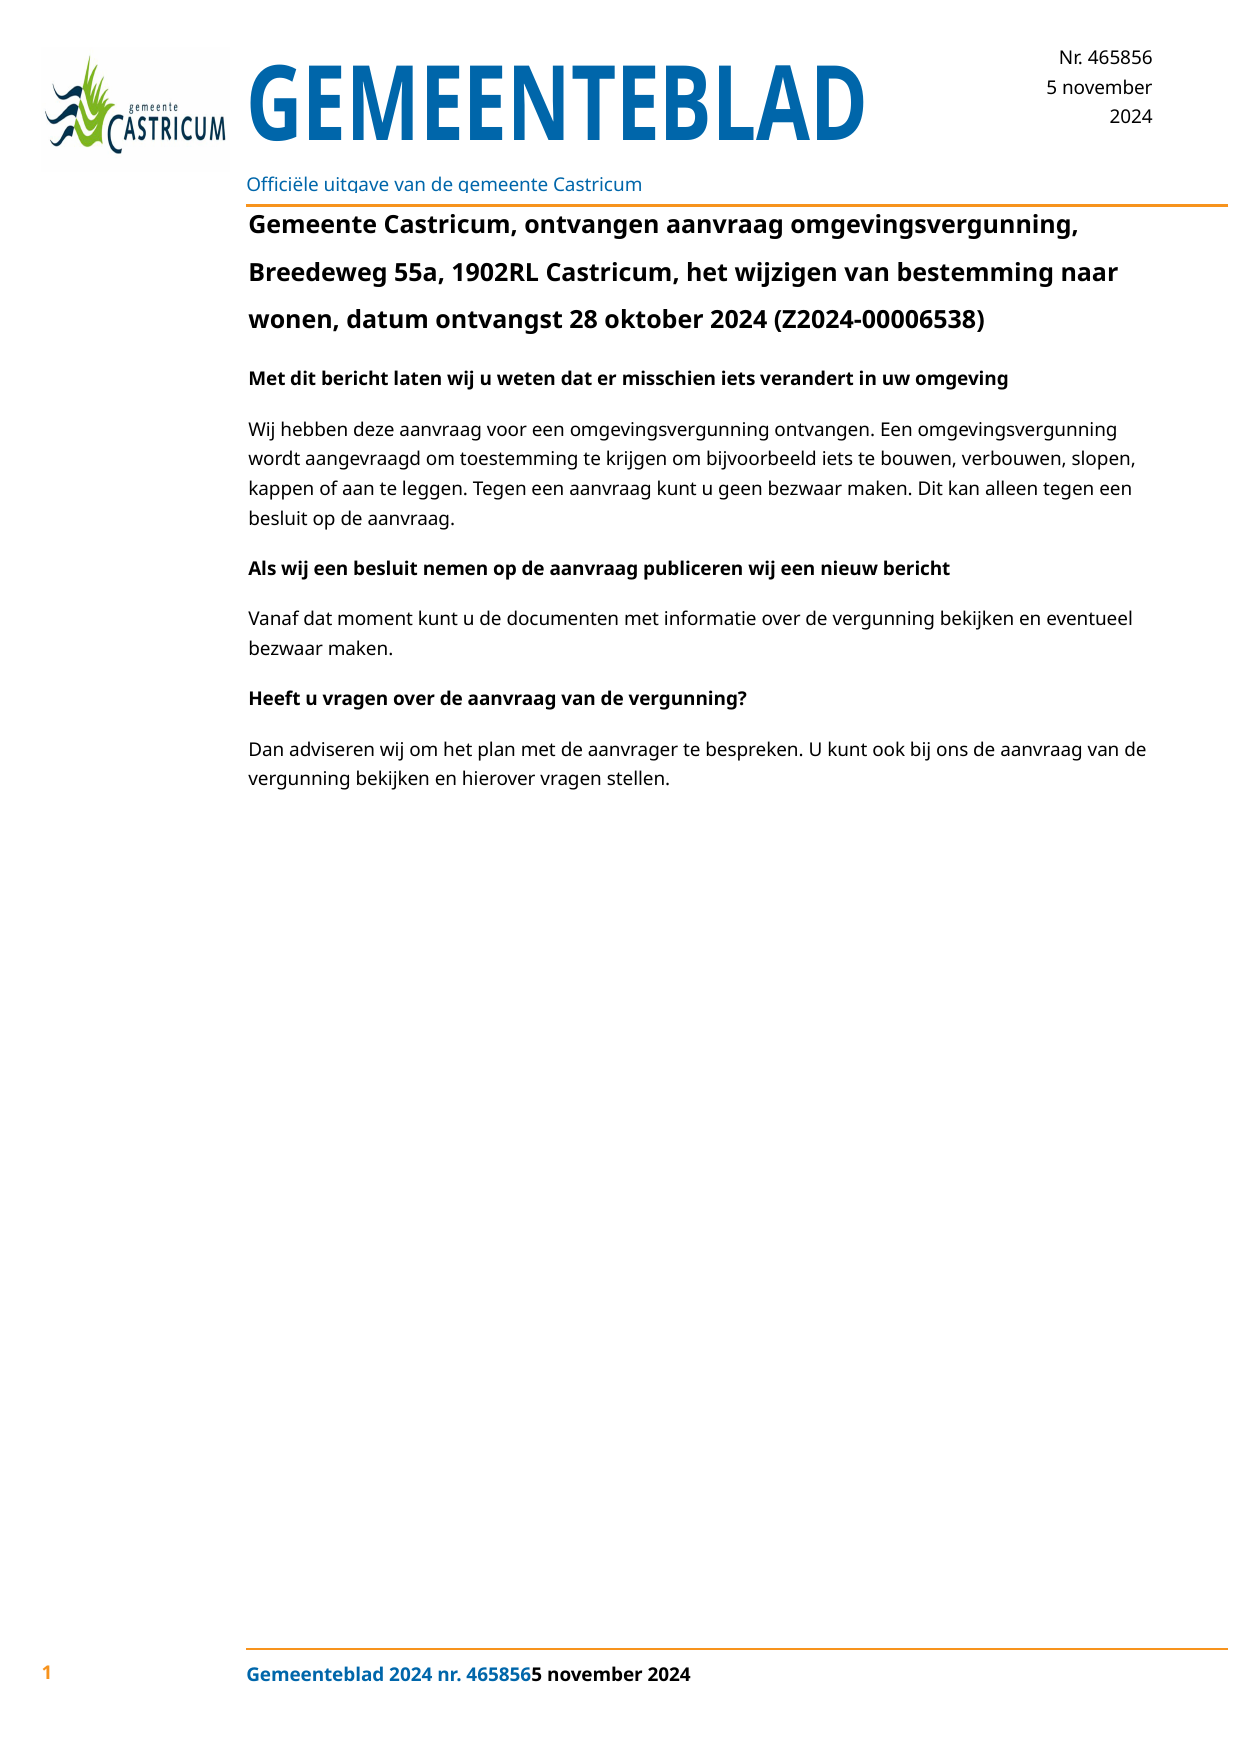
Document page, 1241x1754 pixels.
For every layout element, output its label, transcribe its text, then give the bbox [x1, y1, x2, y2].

text Dan adviseren wij om het plan met de aanvrager te bespreken. U kunt ook bij ons de aanvraag van de vergunning bekijken en hierover vragen stellen. [248, 736, 1152, 791]
text Heeft u vragen over de aanvraag van de vergunning? [248, 686, 1152, 711]
text Wij hebben deze aanvraag voor een omgevingsvergunning ontvangen. Een omgevingsvergunning wordt aangevraagd om toestemming te krijgen om bijvoorbeeld iets te bouwen, verbouwen, slopen, kappen of aan te leggen. Tegen een aanvraag kunt u geen bezwaar maken. Dit kan alleen tegen een besluit op de aanvraag. [248, 416, 1152, 530]
text Gemeente Castricum, ontvangen aanvraag omgevingsvergunning, Breedeweg 55a, 1902RL Castricum, het wijzigen van bestemming naar wonen, datum ontvangst 28 oktober 2024 (Z2024-00006538) [248, 207, 1152, 336]
text Vanaf dat moment kunt u de documenten met informatie over de vergunning bekijken en eventueel bezwaar maken. [248, 606, 1152, 661]
text Als wij een besluit nemen op de aanvraag publiceren wij een nieuw bericht [248, 555, 1152, 581]
text Met dit bericht laten wij u weten dat er misschien iets verandert in uw omgeving [248, 366, 1152, 391]
picture [41, 47, 231, 172]
